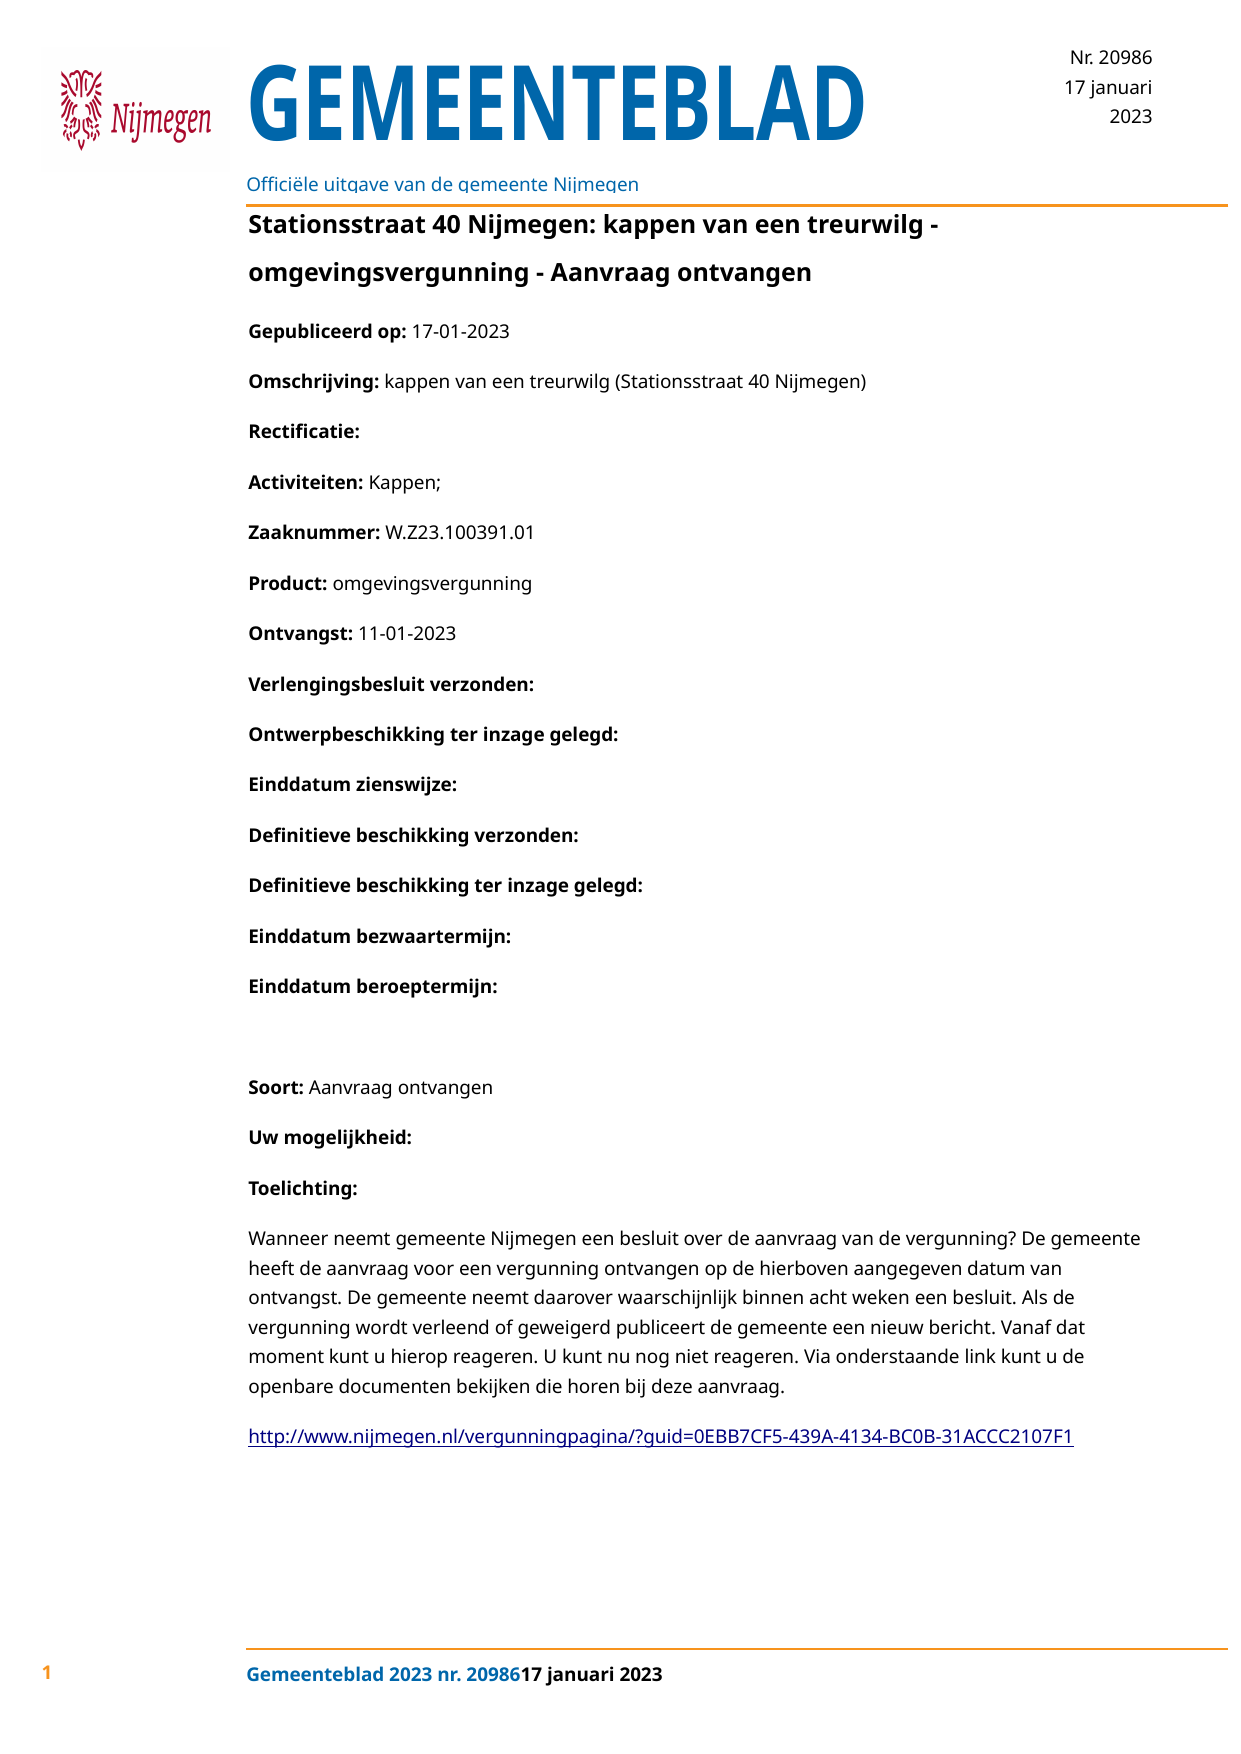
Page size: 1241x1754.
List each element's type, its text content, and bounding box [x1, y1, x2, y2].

text Definitieve beschikking ter inzage gelegd: [248, 872, 1152, 898]
text Toelichting: [248, 1175, 1152, 1201]
text Verlengingsbesluit verzonden: [248, 671, 1152, 697]
text Uw mogelijkheid: [248, 1124, 1152, 1150]
text Activiteiten: Kappen; [248, 469, 1152, 495]
text Omschrijving: kappen van een treurwilg (Stationsstraat 40 Nijmegen) [248, 368, 1152, 394]
text Einddatum zienswijze: [248, 772, 1152, 797]
text Zaaknummer: W.Z23.100391.01 [248, 519, 1152, 545]
text Gepubliceerd op: 17-01-2023 [248, 318, 1152, 344]
text http://www.nijmegen.nl/vergunningpagina/?guid=0EBB7CF5-439A-4134-BC0B-31ACCC2107F1 [248, 1424, 1152, 1449]
text Einddatum bezwaartermijn: [248, 923, 1152, 949]
text Einddatum beroeptermijn: [248, 973, 1152, 999]
text Stationsstraat 40 Nijmegen: kappen van een treurwilg - omgevingsvergunning - Aanvraag ontvangen [248, 207, 1152, 288]
picture [41, 47, 231, 172]
text Definitieve beschikking verzonden: [248, 822, 1152, 848]
text Wanneer neemt gemeente Nijmegen een besluit over de aanvraag van de vergunning? De gemeente heeft de aanvraag voor een vergunning ontvangen op de hierboven aangegeven datum van ontvangst. De gemeente neemt daarover waarschijnlijk binnen acht weken een besluit. Als de vergunning wordt verleend of geweigerd publiceert de gemeente een nieuw bericht. Vanaf dat moment kunt u hierop reageren. U kunt nu nog niet reageren. Via onderstaande link kunt u de openbare documenten bekijken die horen bij deze aanvraag. [248, 1225, 1152, 1399]
text Rectificatie: [248, 419, 1152, 444]
text Soort: Aanvraag ontvangen [248, 1074, 1152, 1100]
text Ontvangst: 11-01-2023 [248, 620, 1152, 646]
text Ontwerpbeschikking ter inzage gelegd: [248, 721, 1152, 747]
text Product: omgevingsvergunning [248, 570, 1152, 596]
